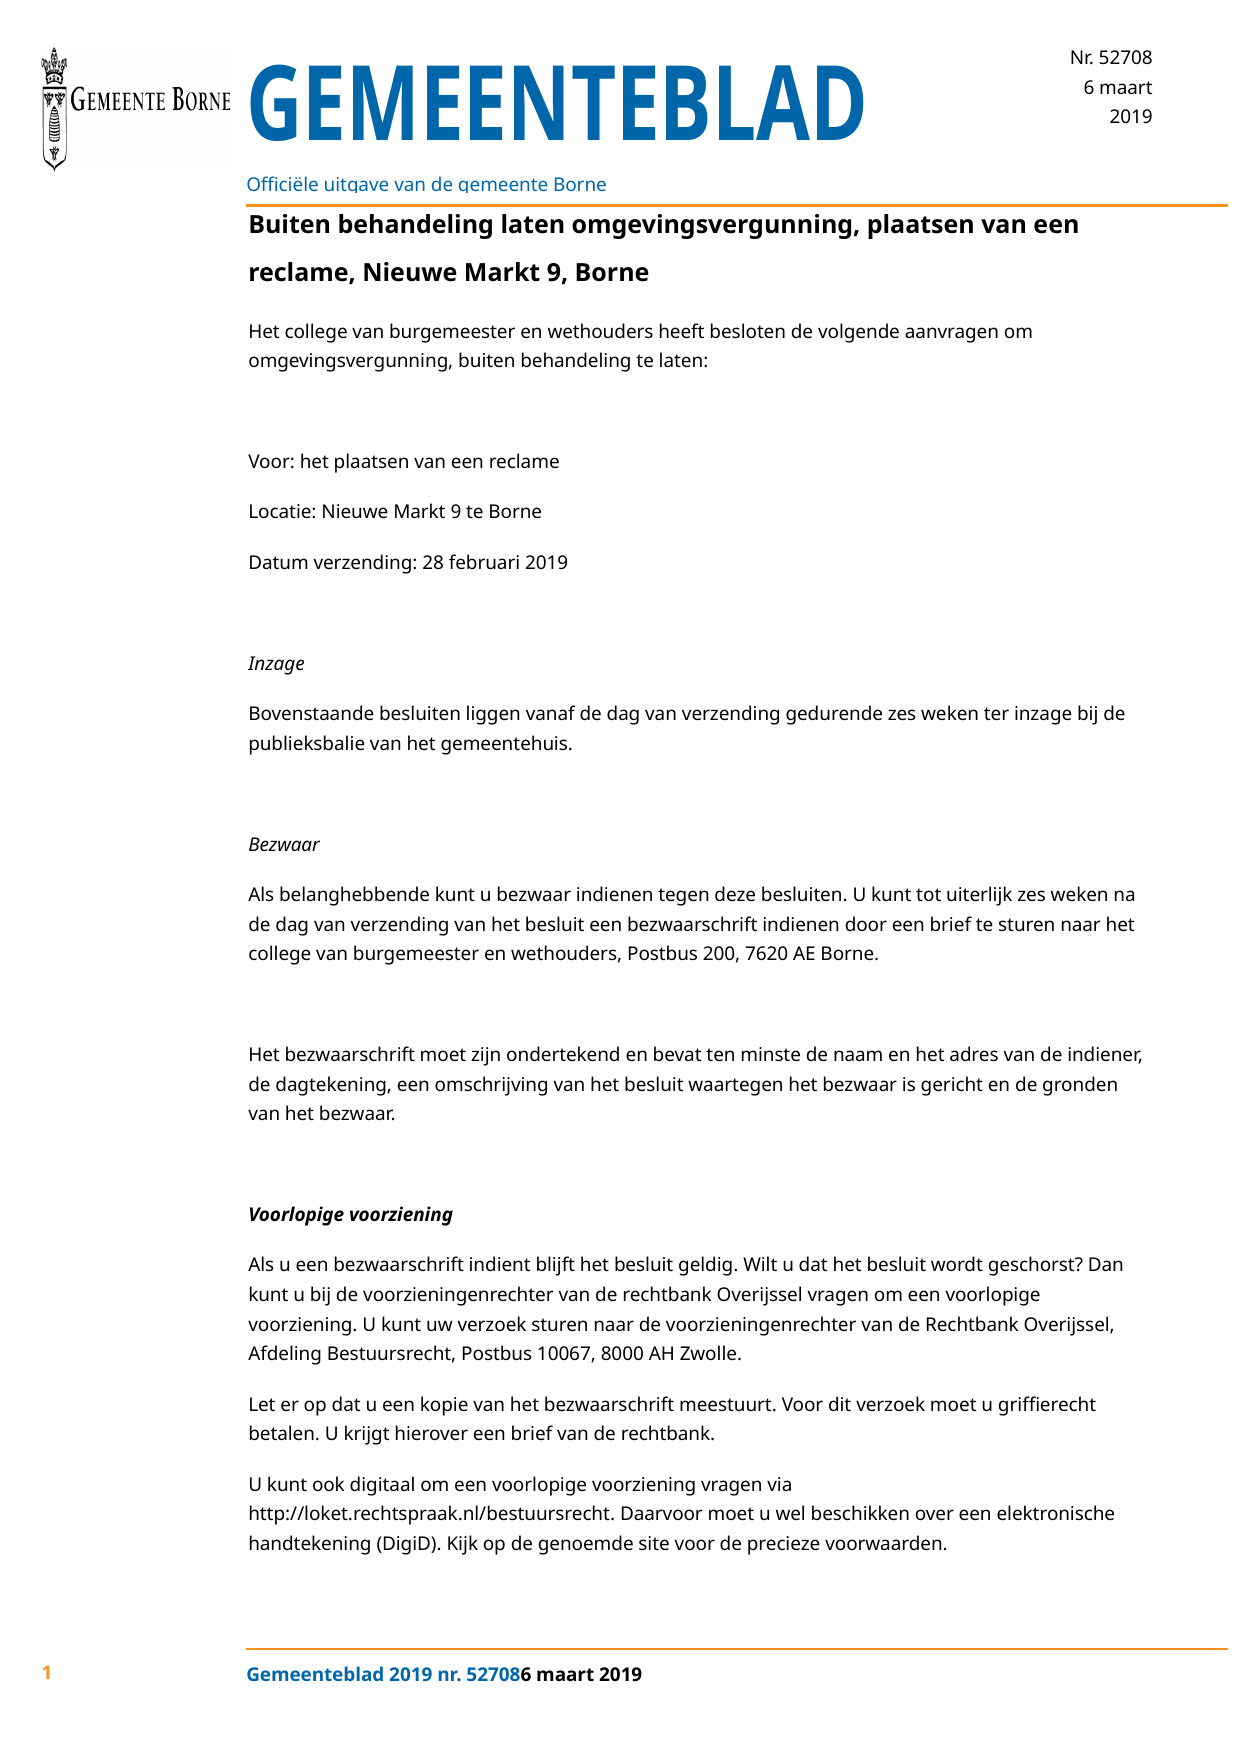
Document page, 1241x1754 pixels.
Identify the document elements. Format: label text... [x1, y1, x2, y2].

text Het college van burgemeester en wethouders heeft besloten de volgende aanvragen om omgevingsvergunning, buiten behandeling te laten: [248, 318, 1152, 373]
text Als belanghebbende kunt u bezwaar indienen tegen deze besluiten. U kunt tot uiterlijk zes weken na de dag van verzending van het besluit een bezwaarschrift indienen door een brief te sturen naar het college van burgemeester en wethouders, Postbus 200, 7620 AE Borne. [248, 881, 1152, 966]
text Bezwaar [248, 831, 1152, 857]
text Let er op dat u een kopie van het bezwaarschrift meestuurt. Voor dit verzoek moet u griffierecht betalen. U krijgt hierover een brief van de rechtbank. [248, 1391, 1152, 1446]
text Buiten behandeling laten omgevingsvergunning, plaatsen van een reclame, Nieuwe Markt 9, Borne [248, 207, 1152, 288]
text Voorlopige voorziening [248, 1201, 1152, 1227]
text Bovenstaande besluiten liggen vanaf de dag van verzending gedurende zes weken ter inzage bij de publieksbalie van het gemeentehuis. [248, 700, 1152, 756]
text Voor: het plaatsen van een reclame [248, 448, 1152, 474]
text Inzage [248, 650, 1152, 676]
text U kunt ook digitaal om een voorlopige voorziening vragen via http://loket.rechtspraak.nl/bestuursrecht. Daarvoor moet u wel beschikken over een elektronische handtekening (DigiD). Kijk op de genoemde site voor de precieze voorwaarden. [248, 1471, 1152, 1556]
text Als u een bezwaarschrift indient blijft het besluit geldig. Wilt u dat het besluit wordt geschorst? Dan kunt u bij de voorzieningenrechter van de rechtbank Overijssel vragen om een voorlopige voorziening. U kunt uw verzoek sturen naar de voorzieningenrechter van de Rechtbank Overijssel, Afdeling Bestuursrecht, Postbus 10067, 8000 AH Zwolle. [248, 1252, 1152, 1366]
text Locatie: Nieuwe Markt 9 te Borne [248, 499, 1152, 524]
text Datum verzending: 28 februari 2019 [248, 549, 1152, 575]
text Het bezwaarschrift moet zijn ondertekend en bevat ten minste de naam en het adres van de indiener, de dagtekening, een omschrijving van het besluit waartegen het bezwaar is gericht en de gronden van het bezwaar. [248, 1041, 1152, 1126]
picture [41, 47, 231, 172]
